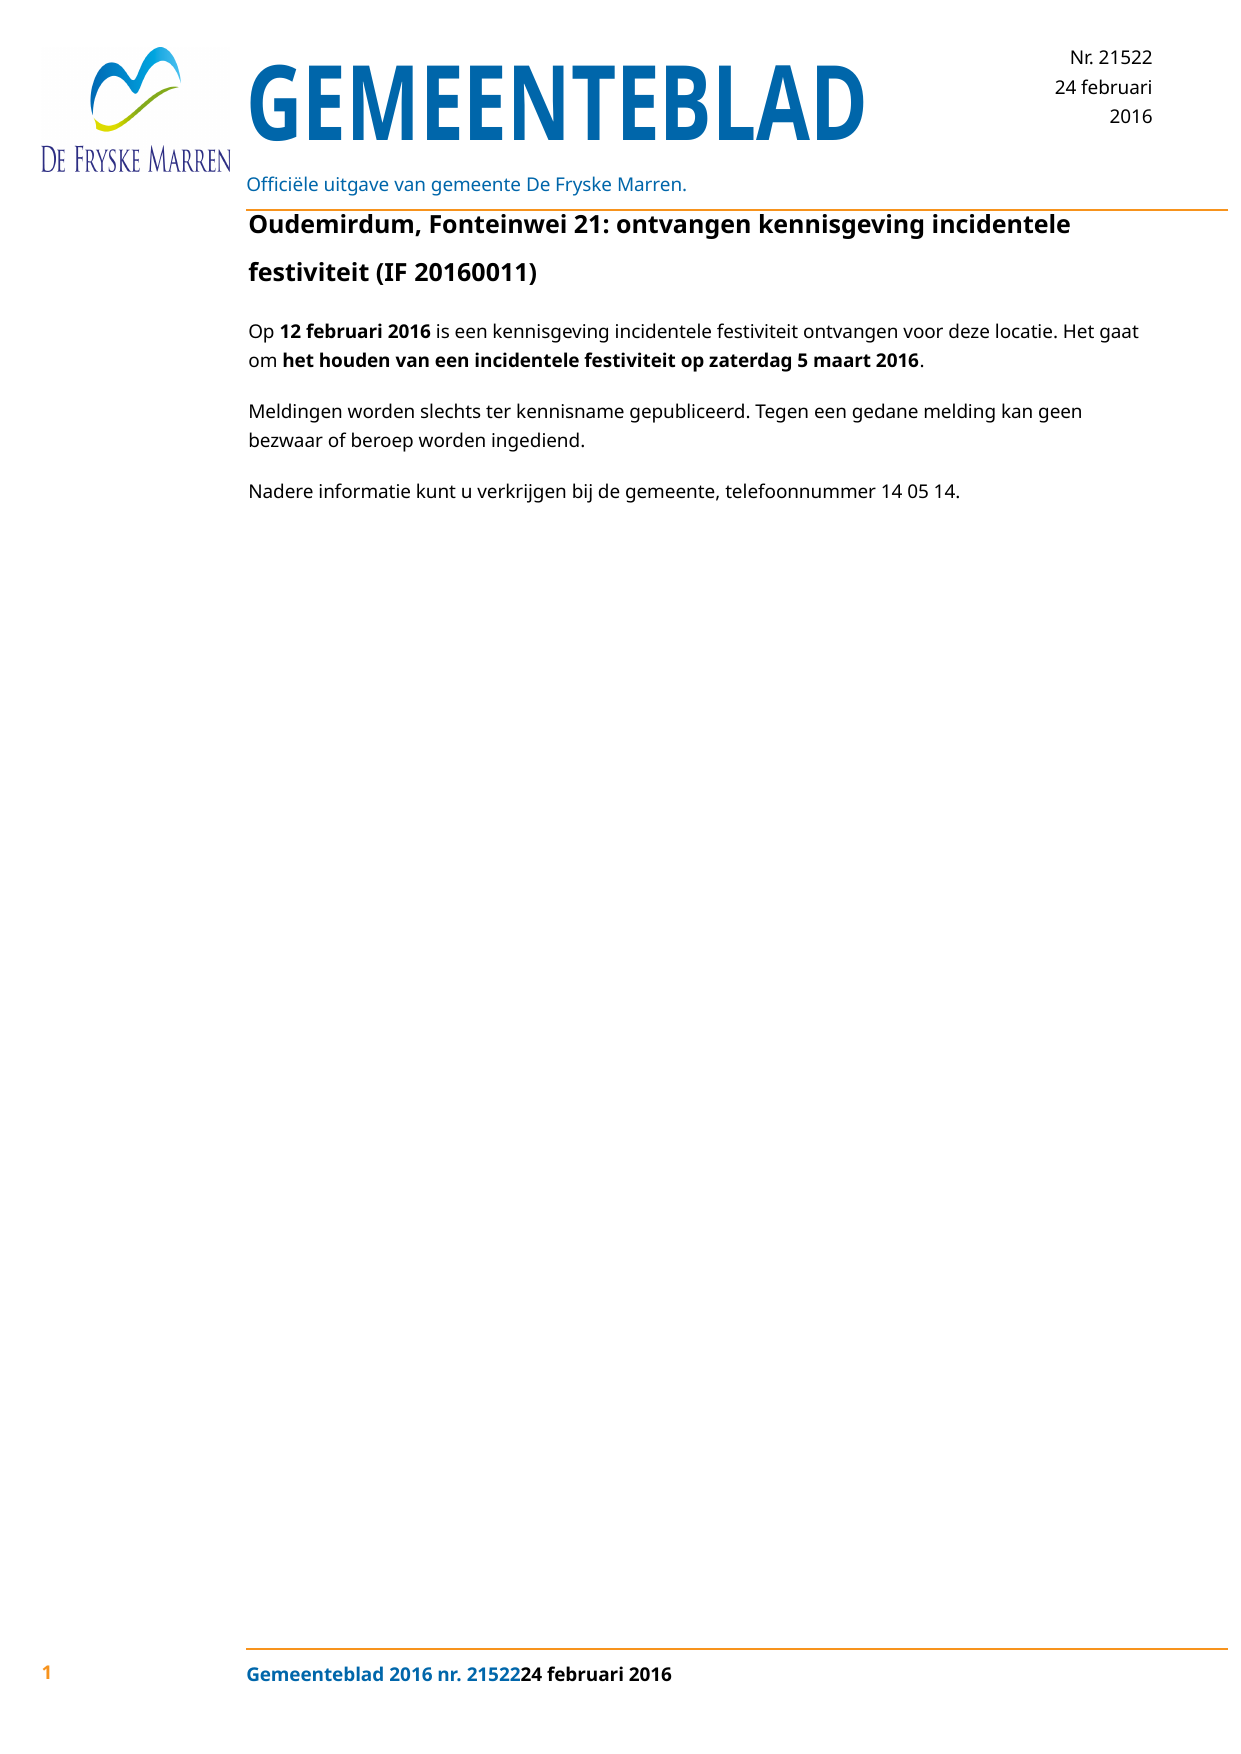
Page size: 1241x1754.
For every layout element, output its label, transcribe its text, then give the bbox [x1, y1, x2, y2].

text Oudemirdum, Fonteinwei 21: ontvangen kennisgeving incidentele festiviteit (IF 20160011) [248, 211, 1152, 288]
picture [41, 47, 231, 172]
text Nadere informatie kunt u verkrijgen bij de gemeente, telefoonnummer 14 05 14. [248, 478, 1152, 504]
text Op 12 februari 2016 is een kennisgeving incidentele festiviteit ontvangen voor deze locatie. Het gaat om het houden van een incidentele festiviteit op zaterdag 5 maart 2016. [248, 318, 1152, 373]
text Meldingen worden slechts ter kennisname gepubliceerd. Tegen een gedane melding kan geen bezwaar of beroep worden ingediend. [248, 398, 1152, 453]
